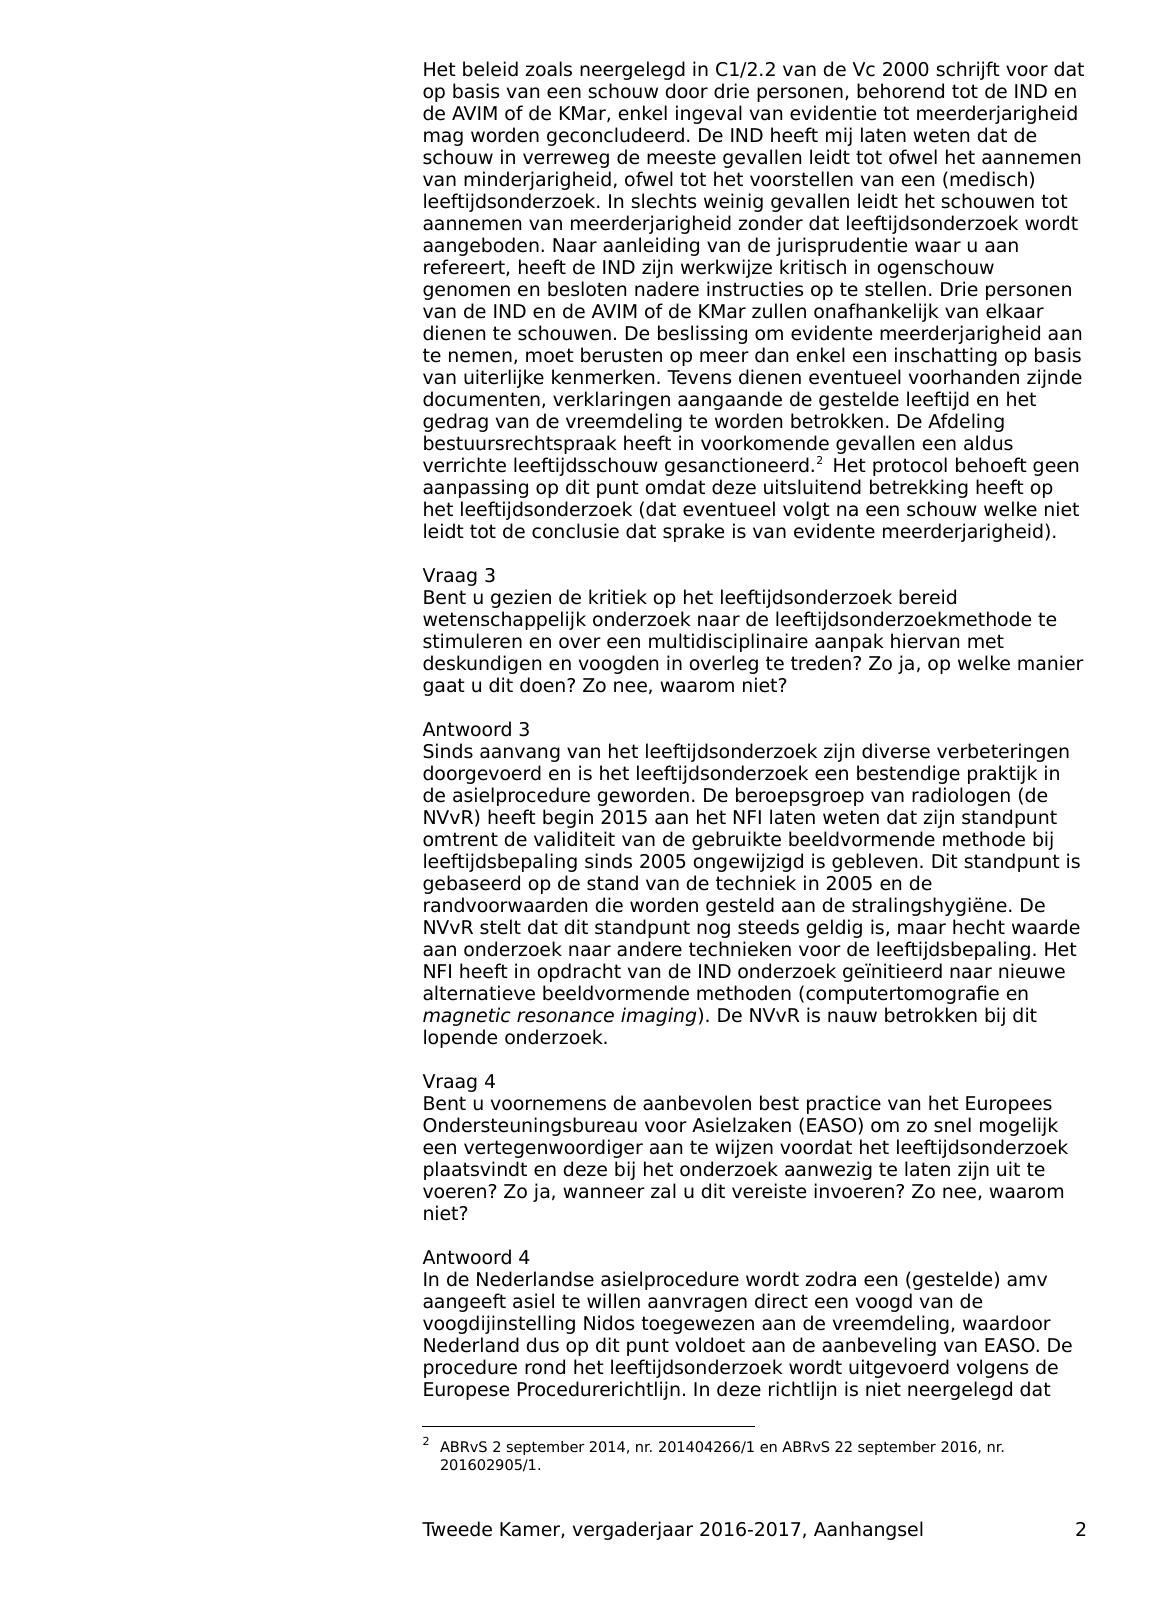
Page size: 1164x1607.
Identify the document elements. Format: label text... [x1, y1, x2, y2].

text Bent u gezien de kritiek op het leeftijdsonderzoek bereid wetenschappelijk onderzoek naar de leeftijdsonderzoekmethode te stimuleren en over een multidisciplinaire aanpak hiervan met deskundigen en voogden in overleg te treden? Zo ja, op welke manier gaat u dit doen? Zo nee, waarom niet? [422, 587, 1087, 697]
text Vraag 3 [422, 565, 1087, 587]
text Antwoord 3 [422, 719, 1087, 741]
text Sinds aanvang van het leeftijdsonderzoek zijn diverse verbeteringen doorgevoerd en is het leeftijdsonderzoek een bestendige praktijk in de asielprocedure geworden. De beroepsgroep van radiologen (de NVvR) heeft begin 2015 aan het NFI laten weten dat zijn standpunt omtrent de validiteit van de gebruikte beeldvormende methode bij leeftijdsbepaling sinds 2005 ongewijzigd is gebleven. Dit standpunt is gebaseerd op de stand van de techniek in 2005 en de randvoorwaarden die worden gesteld aan de stralingshygiëne. De NVvR stelt dat dit standpunt nog steeds geldig is, maar hecht waarde aan onderzoek naar andere technieken voor de leeftijdsbepaling. Het NFI heeft in opdracht van de IND onderzoek geïnitieerd naar nieuwe alternatieve beeldvormende methoden (computertomografie en magnetic resonance imaging). De NVvR is nauw betrokken bij dit lopende onderzoek. [422, 741, 1087, 1048]
text ABRvS 2 september 2014, nr. 201404266/1 en ABRvS 22 september 2016, nr. 201602905/1. [422, 1435, 1087, 1474]
text In de Nederlandse asielprocedure wordt zodra een (gestelde) amv aangeeft asiel te willen aanvragen direct een voogd van de voogdijinstelling Nidos toegewezen aan de vreemdeling, waardoor Nederland dus op dit punt voldoet aan de aanbeveling van EASO. De procedure rond het leeftijdsonderzoek wordt uitgevoerd volgens de Europese Procedurerichtlijn. In deze richtlijn is niet neergelegd dat [422, 1269, 1087, 1401]
text Vraag 4 [422, 1071, 1087, 1093]
text Antwoord 4 [422, 1247, 1087, 1269]
text Het beleid zoals neergelegd in C1/2.2 van de Vc 2000 schrijft voor dat op basis van een schouw door drie personen, behorend tot de IND en de AVIM of de KMar, enkel ingeval van evidentie tot meerderjarigheid mag worden geconcludeerd. De IND heeft mij laten weten dat de schouw in verreweg de meeste gevallen leidt tot ofwel het aannemen van minderjarigheid, ofwel tot het voorstellen van een (medisch) leeftijdsonderzoek. In slechts weinig gevallen leidt het schouwen tot aannemen van meerderjarigheid zonder dat leeftijdsonderzoek wordt aangeboden. Naar aanleiding van de jurisprudentie waar u aan refereert, heeft de IND zijn werkwijze kritisch in ogenschouw genomen en besloten nadere instructies op te stellen. Drie personen van de IND en de AVIM of de KMar zullen onafhankelijk van elkaar dienen te schouwen. De beslissing om evidente meerderjarigheid aan te nemen, moet berusten op meer dan enkel een inschatting op basis van uiterlijke kenmerken. Tevens dienen eventueel voorhanden zijnde documenten, verklaringen aangaande de gestelde leeftijd en het gedrag van de vreemdeling te worden betrokken. De Afdeling bestuursrechtspraak heeft in voorkomende gevallen een aldus verrichte leeftijdsschouw gesanctioneerd. Het protocol behoeft geen aanpassing op dit punt omdat deze uitsluitend betrekking heeft op het leeftijdsonderzoek (dat eventueel volgt na een schouw welke niet leidt tot de conclusie dat sprake is van evidente meerderjarigheid). [422, 59, 1087, 543]
text Bent u voornemens de aanbevolen best practice van het Europees Ondersteuningsbureau voor Asielzaken (EASO) om zo snel mogelijk een vertegenwoordiger aan te wijzen voordat het leeftijdsonderzoek plaatsvindt en deze bij het onderzoek aanwezig te laten zijn uit te voeren? Zo ja, wanneer zal u dit vereiste invoeren? Zo nee, waarom niet? [422, 1093, 1087, 1224]
